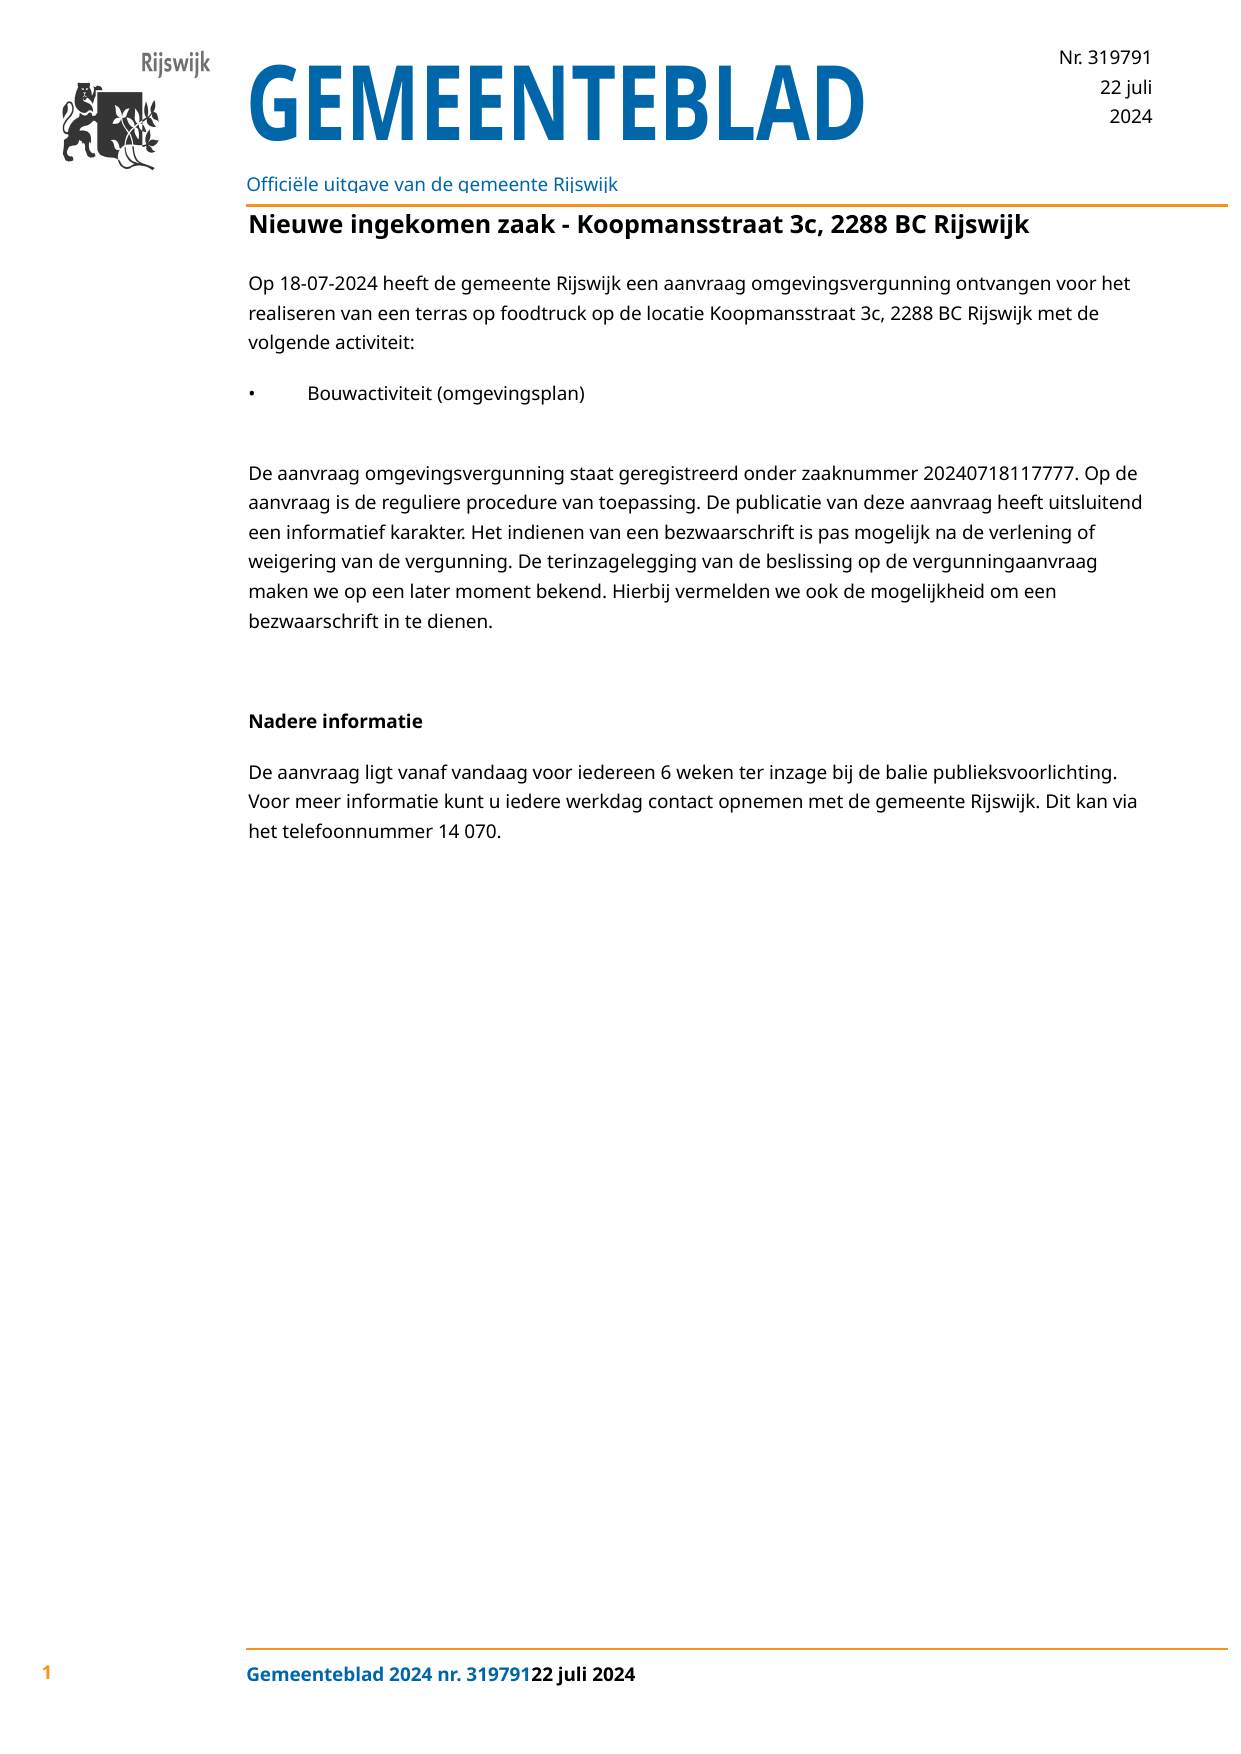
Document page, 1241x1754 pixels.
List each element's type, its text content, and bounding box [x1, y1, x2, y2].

text Nieuwe ingekomen zaak - Koopmansstraat 3c, 2288 BC Rijswijk [248, 207, 1152, 241]
text De aanvraag ligt vanaf vandaag voor iedereen 6 weken ter inzage bij de balie publieksvoorlichting. Voor meer informatie kunt u iedere werkdag contact opnemen met de gemeente Rijswijk. Dit kan via het telefoonnummer 14 070. [248, 759, 1152, 844]
text Nadere informatie [248, 709, 1152, 734]
list Bouwactiviteit (omgevingsplan) [248, 380, 1152, 406]
text Op 18-07-2024 heeft de gemeente Rijswijk een aanvraag omgevingsvergunning ontvangen voor het realiseren van een terras op foodtruck op de locatie Koopmansstraat 3c, 2288 BC Rijswijk met de volgende activiteit: [248, 270, 1152, 355]
text De aanvraag omgevingsvergunning staat geregistreerd onder zaaknummer 20240718117777. Op de aanvraag is de reguliere procedure van toepassing. De publicatie van deze aanvraag heeft uitsluitend een informatief karakter. Het indienen van een bezwaarschrift is pas mogelijk na de verlening of weigering van de vergunning. De terinzagelegging van de beslissing op de vergunningaanvraag maken we op een later moment bekend. Hierbij vermelden we ook de mogelijkheid om een bezwaarschrift in te dienen. [248, 460, 1152, 633]
picture [41, 47, 231, 172]
